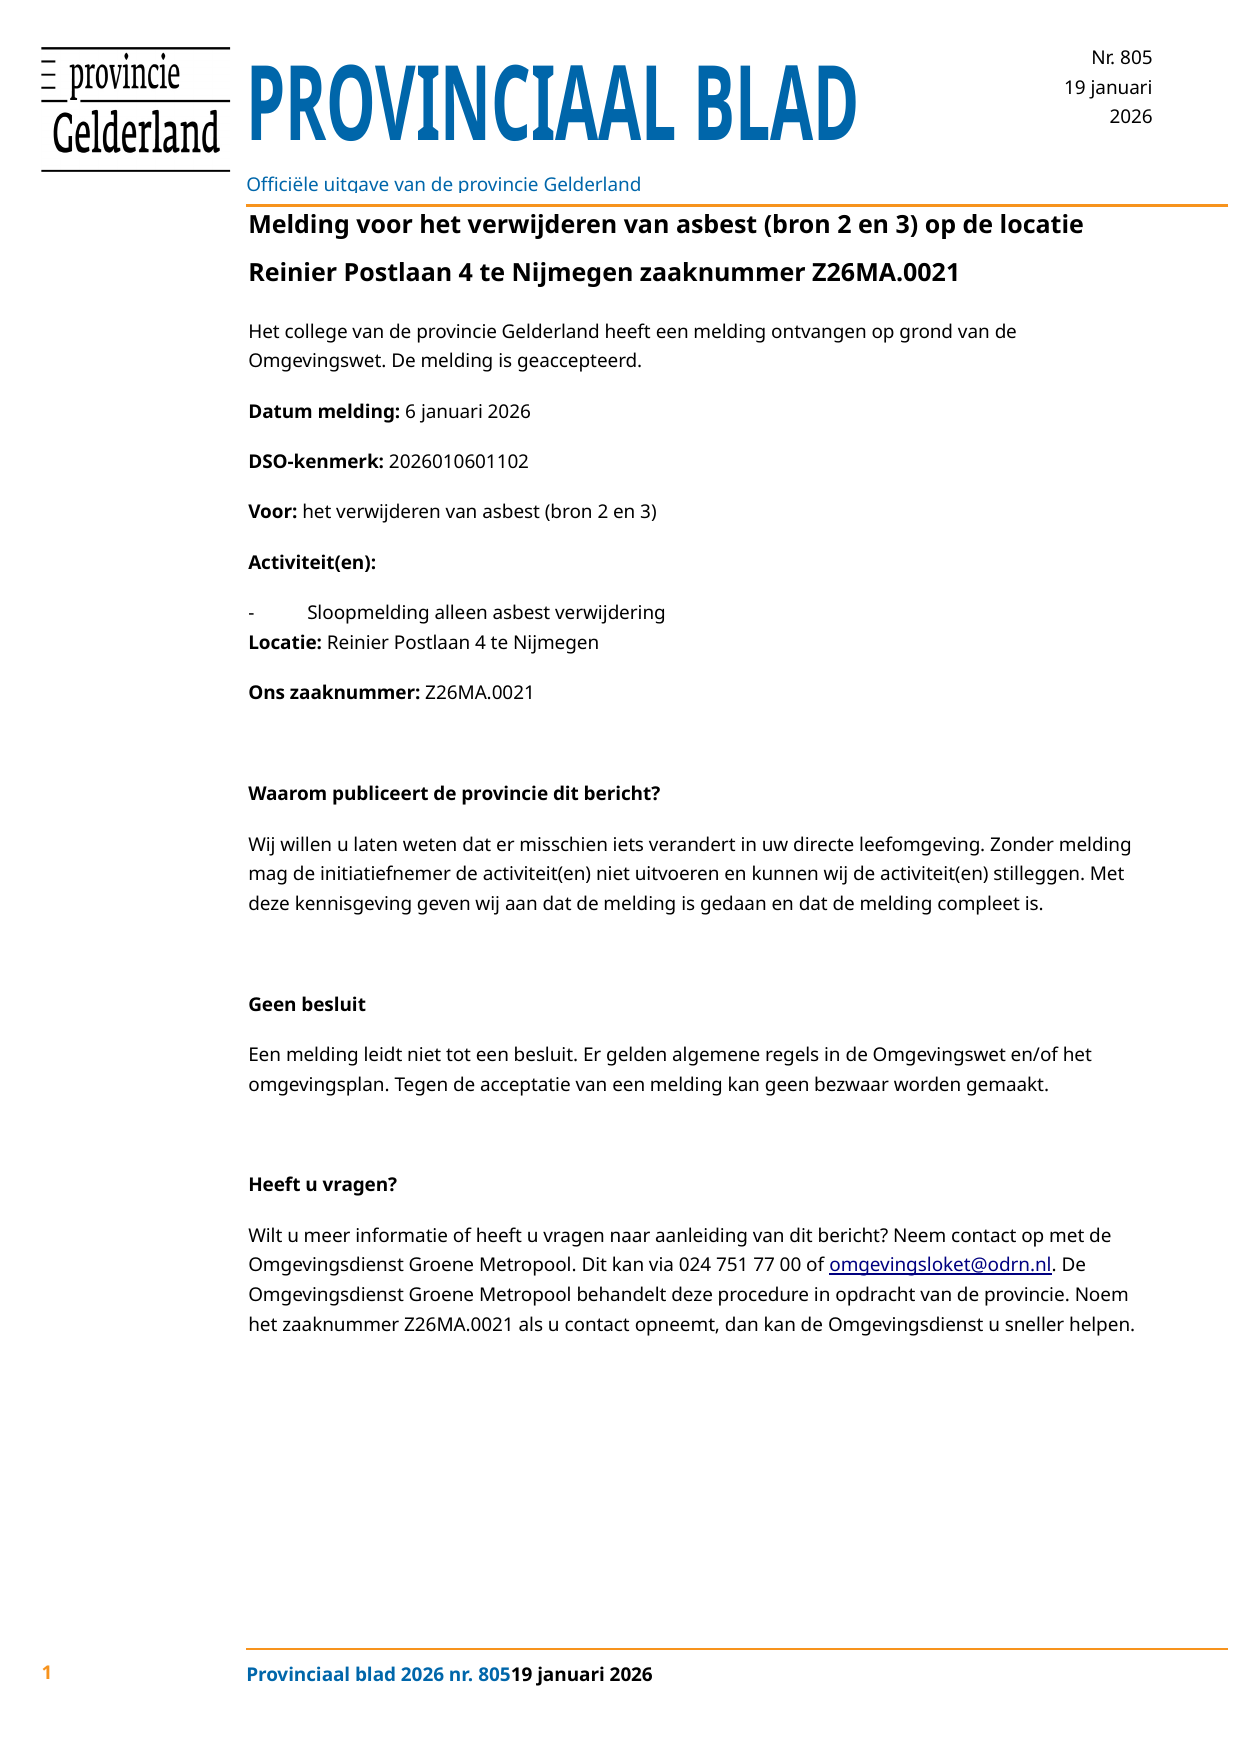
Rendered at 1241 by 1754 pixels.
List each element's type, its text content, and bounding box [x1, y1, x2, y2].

text Datum melding: 6 januari 2026 [248, 398, 1152, 424]
text Locatie: Reinier Postlaan 4 te Nijmegen [248, 629, 1152, 655]
text Geen besluit [248, 991, 1152, 1017]
text Melding voor het verwijderen van asbest (bron 2 en 3) op de locatie Reinier Postlaan 4 te Nijmegen zaaknummer Z26MA.0021 [248, 207, 1152, 288]
text DSO-kenmerk: 2026010601102 [248, 448, 1152, 474]
text Het college van de provincie Gelderland heeft een melding ontvangen op grond van de Omgevingswet. De melding is geaccepteerd. [248, 318, 1152, 373]
list Sloopmelding alleen asbest verwijdering [248, 599, 1152, 625]
text Wilt u meer informatie of heeft u vragen naar aanleiding van dit bericht? Neem contact op met de Omgevingsdienst Groene Metropool. Dit kan via 024 751 77 00 of omgevingsloket@odrn.nl. De Omgevingsdienst Groene Metropool behandelt deze procedure in opdracht van de provincie. Noem het zaaknummer Z26MA.0021 als u contact opneemt, dan kan de Omgevingsdienst u sneller helpen. [248, 1222, 1152, 1337]
text Heeft u vragen? [248, 1172, 1152, 1197]
text Voor: het verwijderen van asbest (bron 2 en 3) [248, 499, 1152, 524]
text Activiteit(en): [248, 549, 1152, 575]
text Wij willen u laten weten dat er misschien iets verandert in uw directe leefomgeving. Zonder melding mag de initiatiefnemer de activiteit(en) niet uitvoeren en kunnen wij de activiteit(en) stilleggen. Met deze kennisgeving geven wij aan dat de melding is gedaan en dat de melding compleet is. [248, 831, 1152, 916]
picture [41, 47, 231, 172]
text Waarom publiceert de provincie dit bericht? [248, 780, 1152, 806]
text Een melding leidt niet tot een besluit. Er gelden algemene regels in de Omgevingswet en/of het omgevingsplan. Tegen de acceptatie van een melding kan geen bezwaar worden gemaakt. [248, 1041, 1152, 1097]
text Ons zaaknummer: Z26MA.0021 [248, 679, 1152, 705]
